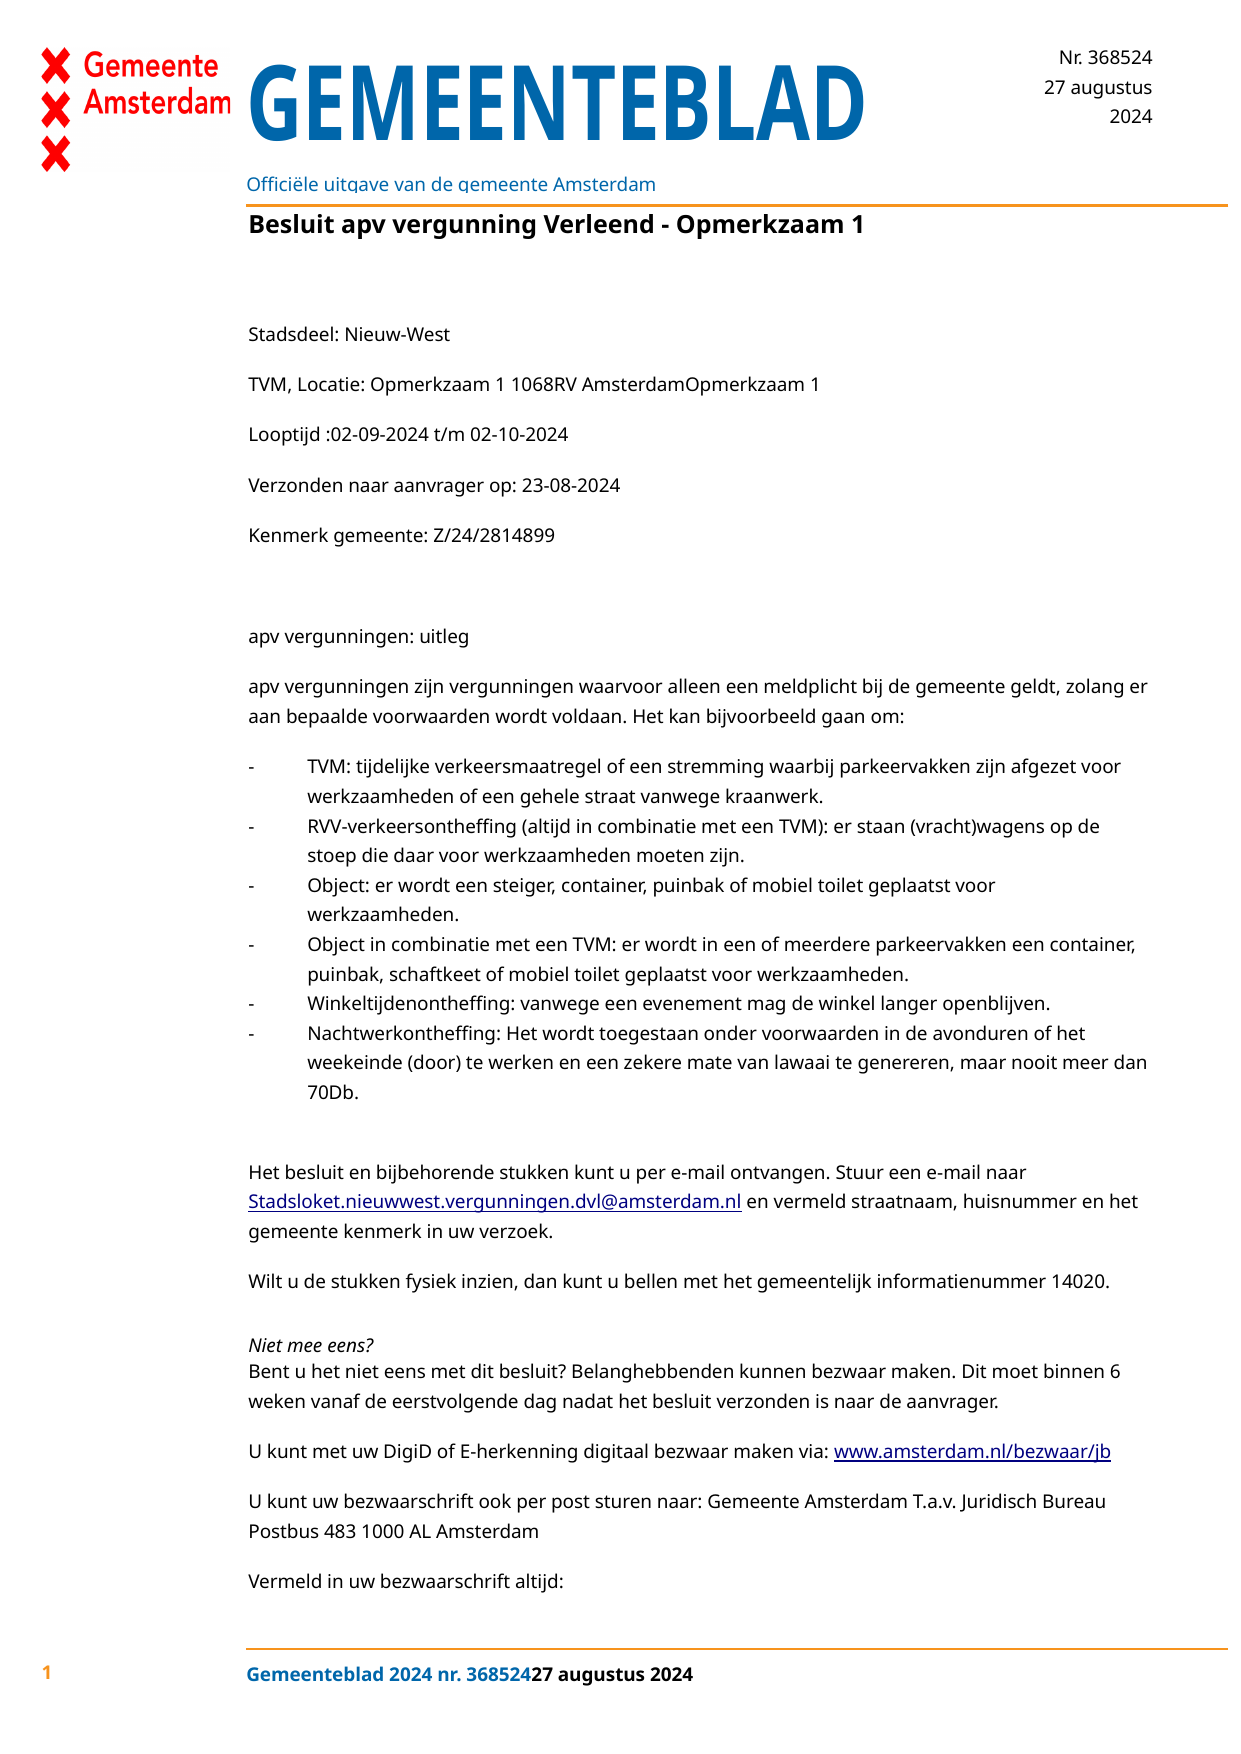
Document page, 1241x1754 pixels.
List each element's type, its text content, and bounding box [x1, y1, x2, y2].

text U kunt met uw DigiD of E-herkenning digitaal bezwaar maken via: www.amsterdam.nl/bezwaar/jb [248, 1438, 1152, 1464]
text Verzonden naar aanvrager op: 23-08-2024 [248, 472, 1152, 498]
text Vermeld in uw bezwaarschrift altijd: [248, 1569, 1152, 1594]
text Het besluit en bijbehorende stukken kunt u per e-mail ontvangen. Stuur een e-mail naar Stadsloket.nieuwwest.vergunningen.dvl@amsterdam.nl en vermeld straatnaam, huisnummer en het gemeente kenmerk in uw verzoek. [248, 1159, 1152, 1244]
list Winkeltijdenontheffing: vanwege een evenement mag de winkel langer openblijven. [248, 990, 1152, 1016]
text Looptijd :02-09-2024 t/m 02-10-2024 [248, 422, 1152, 447]
text Bent u het niet eens met dit besluit? Belanghebbenden kunnen bezwaar maken. Dit moet binnen 6 weken vanaf de eerstvolgende dag nadat het besluit verzonden is naar de aanvrager. [248, 1358, 1152, 1414]
list Object in combinatie met een TVM: er wordt in een of meerdere parkeervakken een container, puinbak, schaftkeet of mobiel toilet geplaatst voor werkzaamheden. [248, 931, 1152, 986]
text Besluit apv vergunning Verleend - Opmerkzaam 1 [248, 207, 1152, 241]
text Stadsdeel: Nieuw-West [248, 321, 1152, 346]
picture [41, 47, 231, 172]
text U kunt uw bezwaarschrift ook per post sturen naar: Gemeente Amsterdam T.a.v. Juridisch Bureau Postbus 483 1000 AL Amsterdam [248, 1489, 1152, 1544]
list Object: er wordt een steiger, container, puinbak of mobiel toilet geplaatst voor werkzaamheden. [248, 872, 1152, 927]
text TVM, Locatie: Opmerkzaam 1 1068RV AmsterdamOpmerkzaam 1 [248, 371, 1152, 397]
text apv vergunningen zijn vergunningen waarvoor alleen een meldplicht bij de gemeente geldt, zolang er aan bepaalde voorwaarden wordt voldaan. Het kan bijvoorbeeld gaan om: [248, 674, 1152, 729]
text Niet mee eens? [248, 1333, 1152, 1358]
list Nachtwerkontheffing: Het wordt toegestaan onder voorwaarden in de avonduren of het weekeinde (door) te werken en een zekere mate van lawaai te genereren, maar nooit meer dan 70Db. [248, 1020, 1152, 1105]
text Kenmerk gemeente: Z/24/2814899 [248, 522, 1152, 548]
text Wilt u de stukken fysiek inzien, dan kunt u bellen met het gemeentelijk informatienummer 14020. [248, 1269, 1152, 1294]
list RVV-verkeersontheffing (altijd in combinatie met een TVM): er staan (vracht)wagens op de stoep die daar voor werkzaamheden moeten zijn. [248, 813, 1152, 868]
text apv vergunningen: uitleg [248, 623, 1152, 649]
list TVM: tijdelijke verkeersmaatregel of een stremming waarbij parkeervakken zijn afgezet voor werkzaamheden of een gehele straat vanwege kraanwerk. [248, 754, 1152, 809]
